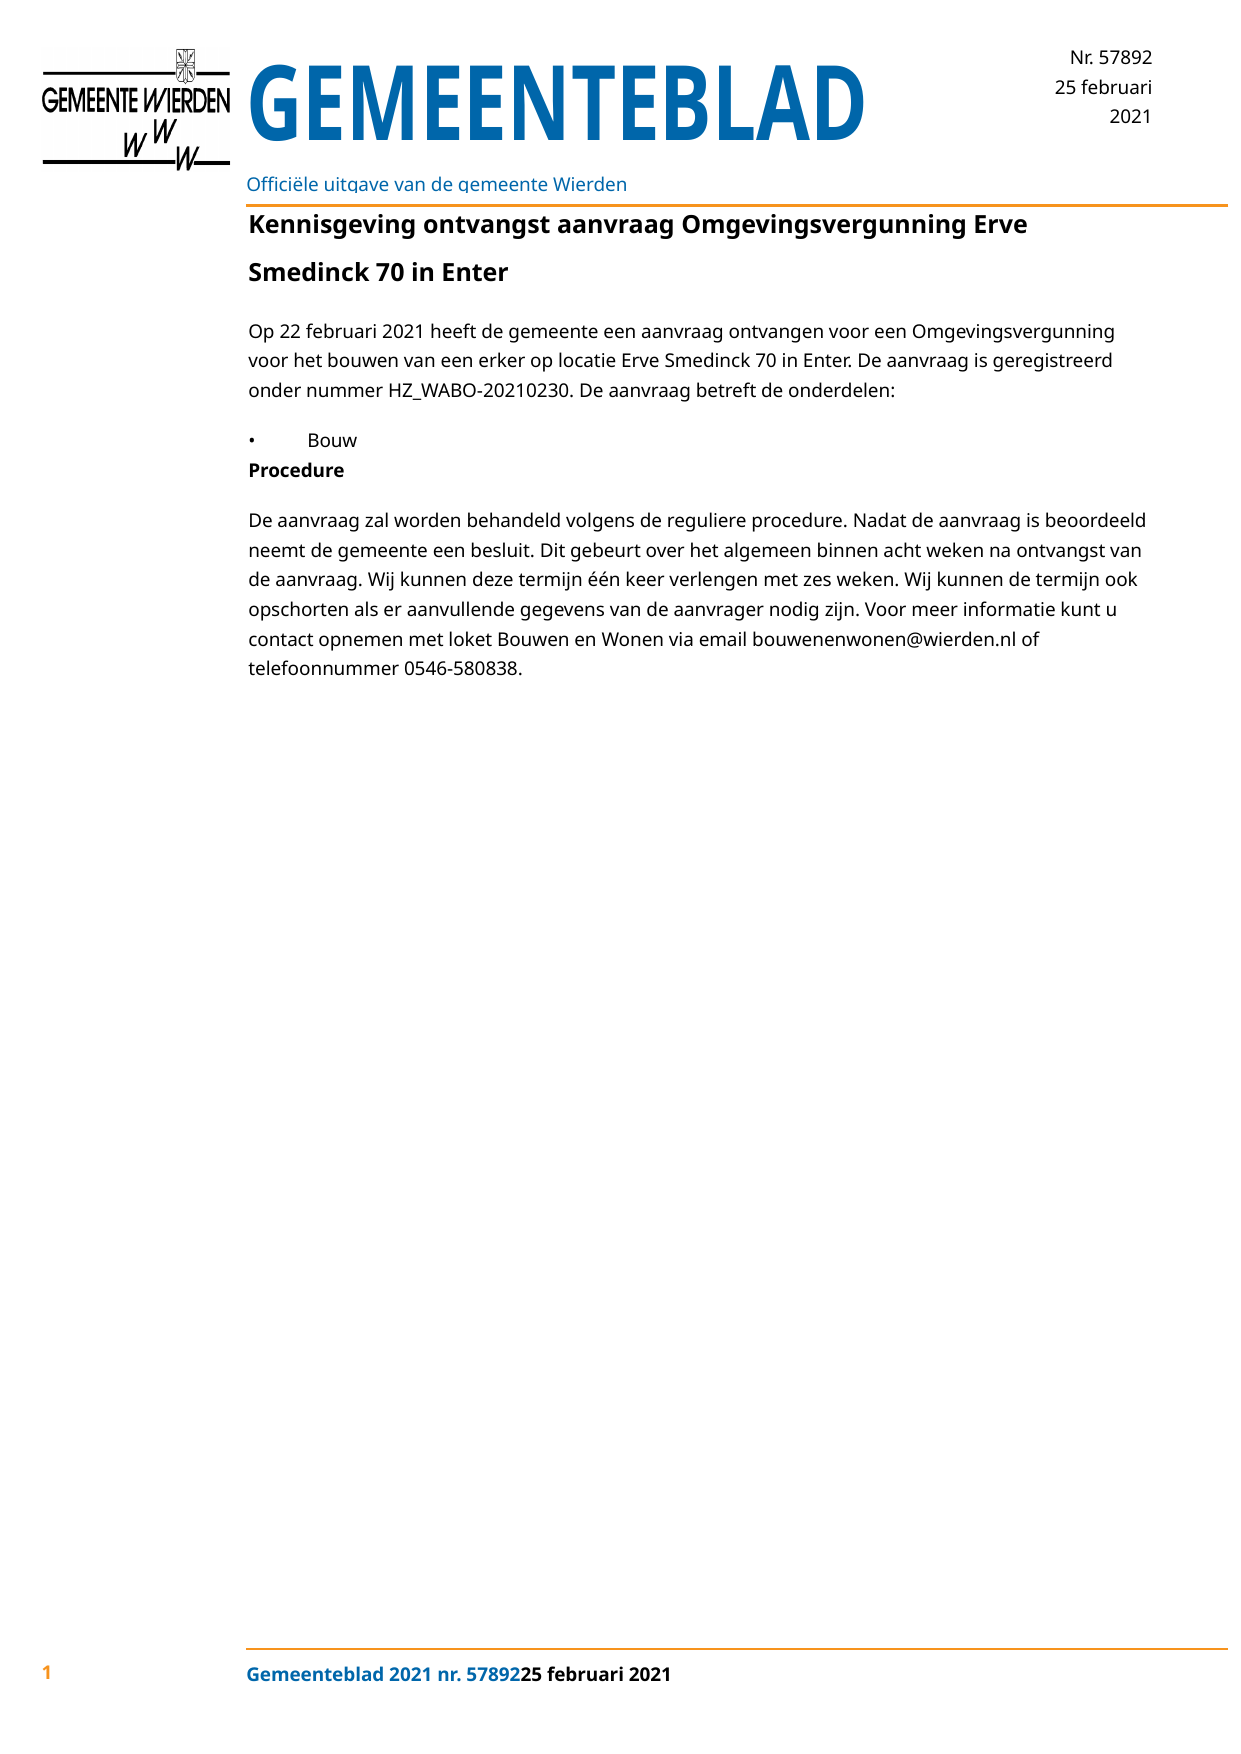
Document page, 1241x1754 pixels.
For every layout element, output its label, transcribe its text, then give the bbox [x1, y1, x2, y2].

text Op 22 februari 2021 heeft de gemeente een aanvraag ontvangen voor een Omgevingsvergunning voor het bouwen van een erker op locatie Erve Smedinck 70 in Enter. De aanvraag is geregistreerd onder nummer HZ_WABO-20210230. De aanvraag betreft de onderdelen: [248, 318, 1152, 403]
text Kennisgeving ontvangst aanvraag Omgevingsvergunning Erve Smedinck 70 in Enter [248, 207, 1152, 288]
list Bouw [248, 427, 1152, 453]
text De aanvraag zal worden behandeld volgens de reguliere procedure. Nadat de aanvraag is beoordeeld neemt de gemeente een besluit. Dit gebeurt over het algemeen binnen acht weken na ontvangst van de aanvraag. Wij kunnen deze termijn één keer verlengen met zes weken. Wij kunnen de termijn ook opschorten als er aanvullende gegevens van de aanvrager nodig zijn. Voor meer informatie kunt u contact opnemen met loket Bouwen en Wonen via email bouwenenwonen@wierden.nl of telefoonnummer 0546-580838. [248, 507, 1152, 681]
picture [41, 47, 231, 172]
text Procedure [248, 457, 1152, 483]
